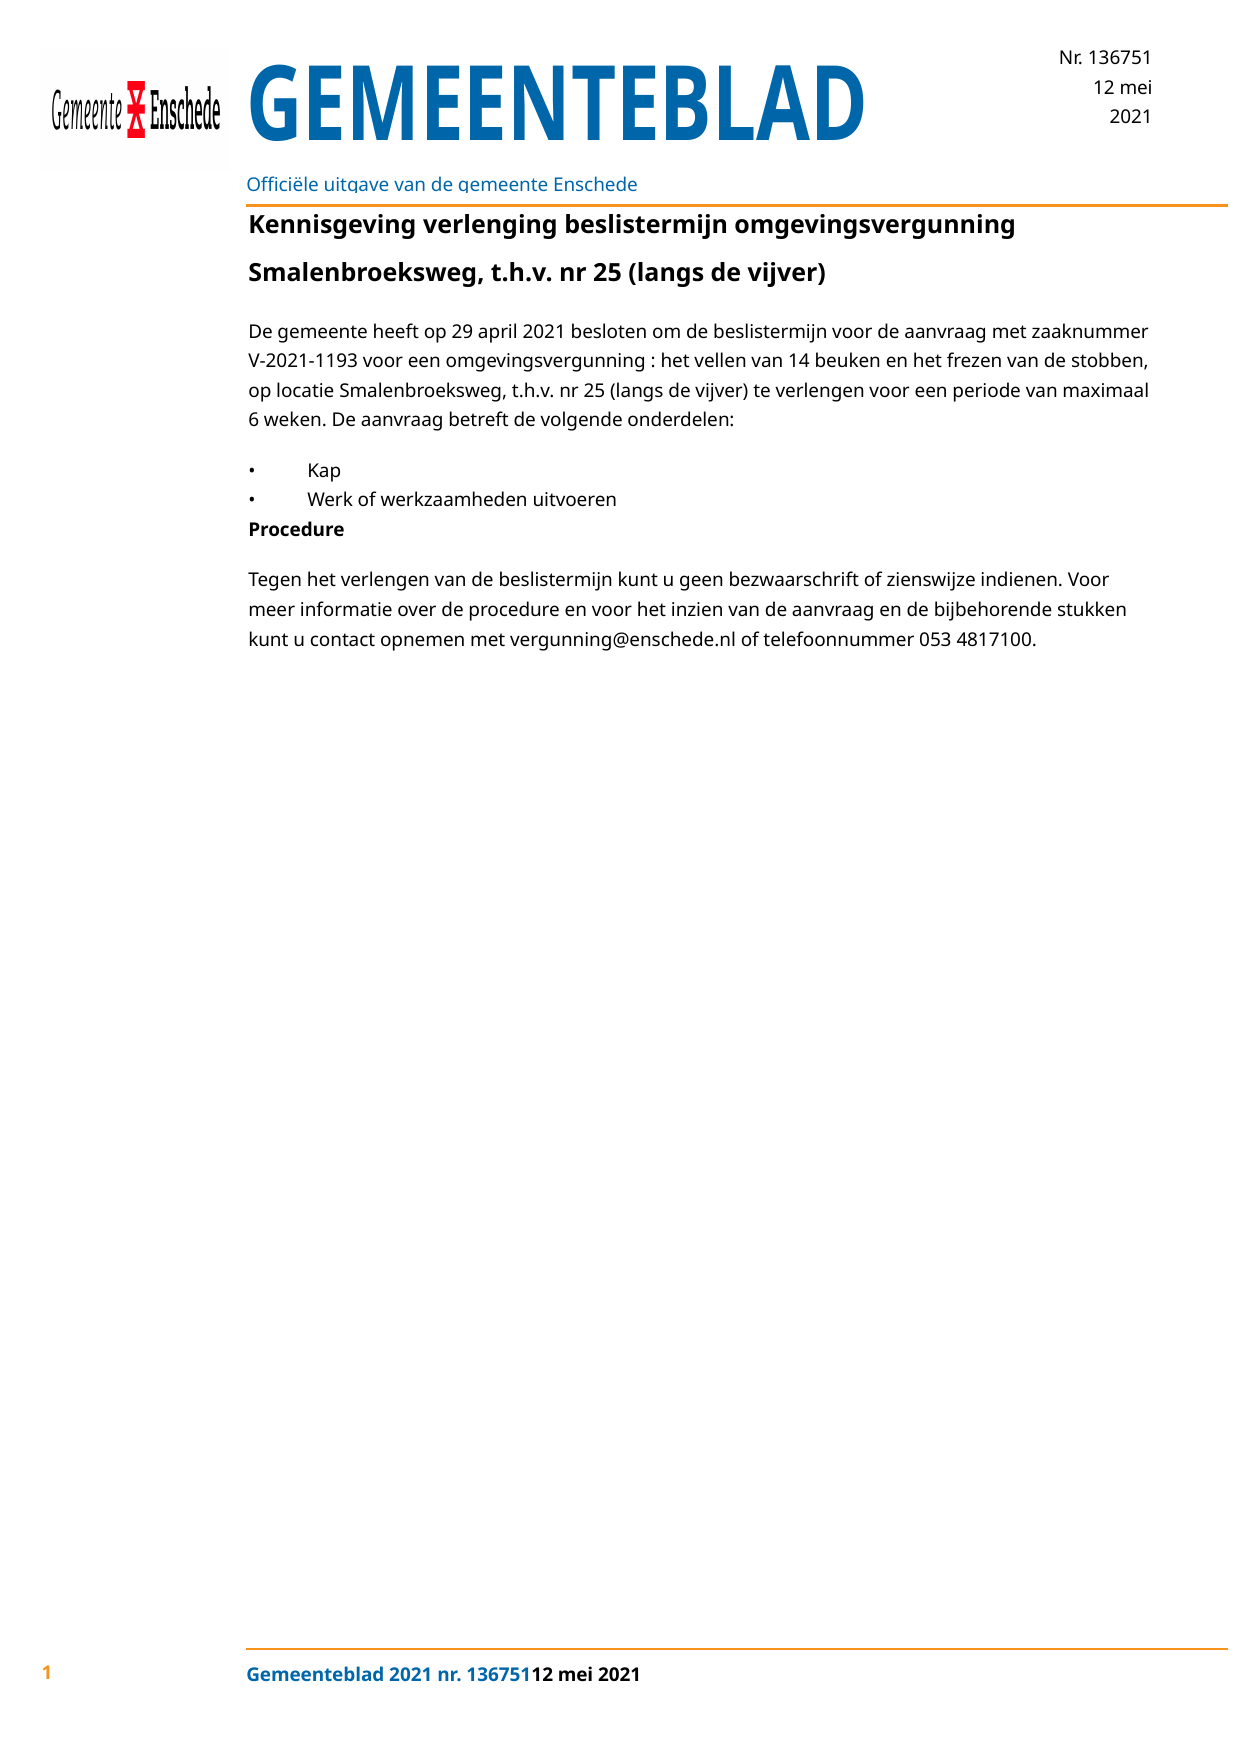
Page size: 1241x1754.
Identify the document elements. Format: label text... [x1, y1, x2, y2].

text Kennisgeving verlenging beslistermijn omgevingsvergunning Smalenbroeksweg, t.h.v. nr 25 (langs de vijver) [248, 207, 1152, 288]
picture [41, 47, 231, 172]
list Kap [248, 457, 1152, 483]
text Procedure [248, 516, 1152, 542]
list Werk of werkzaamheden uitvoeren [248, 487, 1152, 512]
text De gemeente heeft op 29 april 2021 besloten om de beslistermijn voor de aanvraag met zaaknummer V-2021-1193 voor een omgevingsvergunning : het vellen van 14 beuken en het frezen van de stobben, op locatie Smalenbroeksweg, t.h.v. nr 25 (langs de vijver) te verlengen voor een periode van maximaal 6 weken. De aanvraag betreft de volgende onderdelen: [248, 318, 1152, 432]
text Tegen het verlengen van de beslistermijn kunt u geen bezwaarschrift of zienswijze indienen. Voor meer informatie over de procedure en voor het inzien van de aanvraag en de bijbehorende stukken kunt u contact opnemen met vergunning@enschede.nl of telefoonnummer 053 4817100. [248, 567, 1152, 652]
